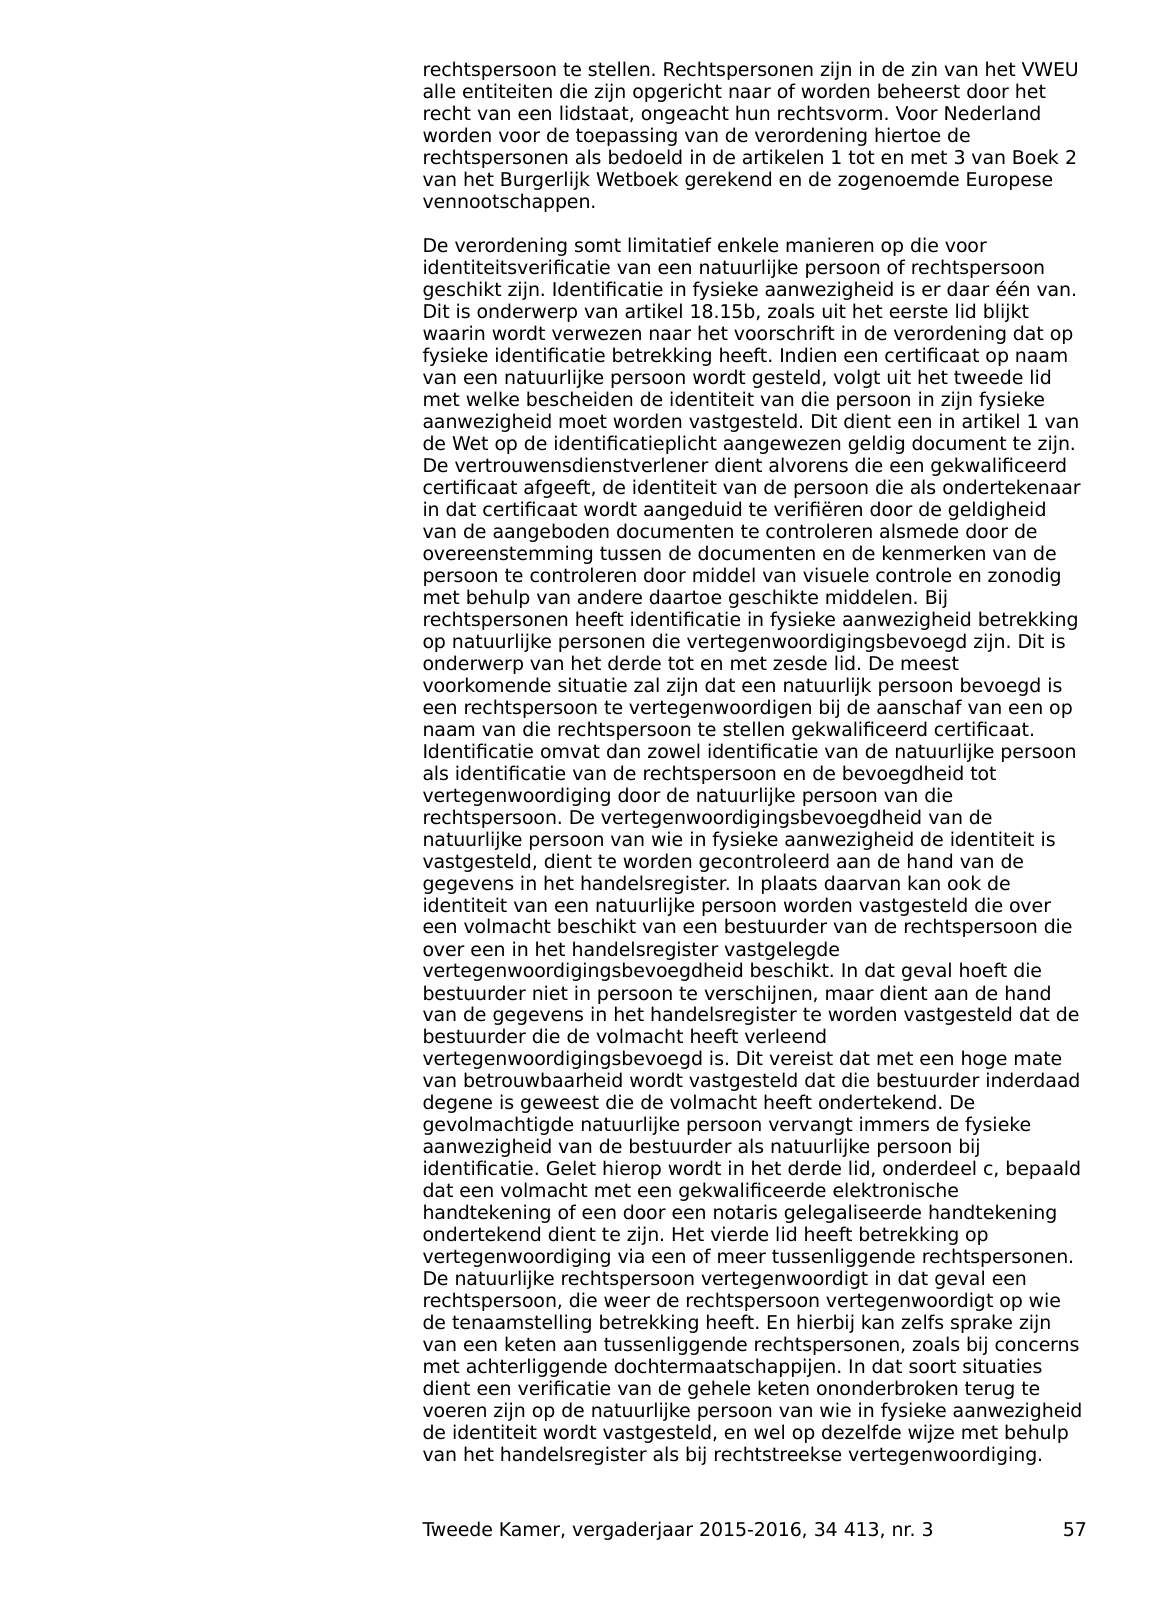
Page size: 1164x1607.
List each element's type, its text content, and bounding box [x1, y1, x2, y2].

text rechtspersoon te stellen. Rechtspersonen zijn in de zin van het VWEU alle entiteiten die zijn opgericht naar of worden beheerst door het recht van een lidstaat, ongeacht hun rechtsvorm. Voor Nederland worden voor de toepassing van de verordening hiertoe de rechtspersonen als bedoeld in de artikelen 1 tot en met 3 van Boek 2 van het Burgerlijk Wetboek gerekend en de zogenoemde Europese vennootschappen. [422, 59, 1087, 213]
text De verordening somt limitatief enkele manieren op die voor identiteitsverificatie van een natuurlijke persoon of rechtspersoon geschikt zijn. Identificatie in fysieke aanwezigheid is er daar één van. Dit is onderwerp van artikel 18.15b, zoals uit het eerste lid blijkt waarin wordt verwezen naar het voorschrift in de verordening dat op fysieke identificatie betrekking heeft. Indien een certificaat op naam van een natuurlijke persoon wordt gesteld, volgt uit het tweede lid met welke bescheiden de identiteit van die persoon in zijn fysieke aanwezigheid moet worden vastgesteld. Dit dient een in artikel 1 van de Wet op de identificatieplicht aangewezen geldig document te zijn. De vertrouwensdienstverlener dient alvorens die een gekwalificeerd certificaat afgeeft, de identiteit van de persoon die als ondertekenaar in dat certificaat wordt aangeduid te verifiëren door de geldigheid van de aangeboden documenten te controleren alsmede door de overeenstemming tussen de documenten en de kenmerken van de persoon te controleren door middel van visuele controle en zonodig met behulp van andere daartoe geschikte middelen. Bij rechtspersonen heeft identificatie in fysieke aanwezigheid betrekking op natuurlijke personen die vertegenwoordigingsbevoegd zijn. Dit is onderwerp van het derde tot en met zesde lid. De meest voorkomende situatie zal zijn dat een natuurlijk persoon bevoegd is een rechtspersoon te vertegenwoordigen bij de aanschaf van een op naam van die rechtspersoon te stellen gekwalificeerd certificaat. Identificatie omvat dan zowel identificatie van de natuurlijke persoon als identificatie van de rechtspersoon en de bevoegdheid tot vertegenwoordiging door de natuurlijke persoon van die rechtspersoon. De vertegenwoordigingsbevoegdheid van de natuurlijke persoon van wie in fysieke aanwezigheid de identiteit is vastgesteld, dient te worden gecontroleerd aan de hand van de gegevens in het handelsregister. In plaats daarvan kan ook de identiteit van een natuurlijke persoon worden vastgesteld die over een volmacht beschikt van een bestuurder van de rechtspersoon die over een in het handelsregister vastgelegde vertegenwoordigingsbevoegdheid beschikt. In dat geval hoeft die bestuurder niet in persoon te verschijnen, maar dient aan de hand van de gegevens in het handelsregister te worden vastgesteld dat de bestuurder die de volmacht heeft verleend vertegenwoordigingsbevoegd is. Dit vereist dat met een hoge mate van betrouwbaarheid wordt vastgesteld dat die bestuurder inderdaad degene is geweest die de volmacht heeft ondertekend. De gevolmachtigde natuurlijke persoon vervangt immers de fysieke aanwezigheid van de bestuurder als natuurlijke persoon bij identificatie. Gelet hierop wordt in het derde lid, onderdeel c, bepaald dat een volmacht met een gekwalificeerde elektronische handtekening of een door een notaris gelegaliseerde handtekening ondertekend dient te zijn. Het vierde lid heeft betrekking op vertegenwoordiging via een of meer tussenliggende rechtspersonen. De natuurlijke rechtspersoon vertegenwoordigt in dat geval een rechtspersoon, die weer de rechtspersoon vertegenwoordigt op wie de tenaamstelling betrekking heeft. En hierbij kan zelfs sprake zijn van een keten aan tussenliggende rechtspersonen, zoals bij concerns met achterliggende dochtermaatschappijen. In dat soort situaties dient een verificatie van de gehele keten ononderbroken terug te voeren zijn op de natuurlijke persoon van wie in fysieke aanwezigheid de identiteit wordt vastgesteld, en wel op dezelfde wijze met behulp van het handelsregister als bij rechtstreekse vertegenwoordiging. [422, 235, 1087, 1466]
